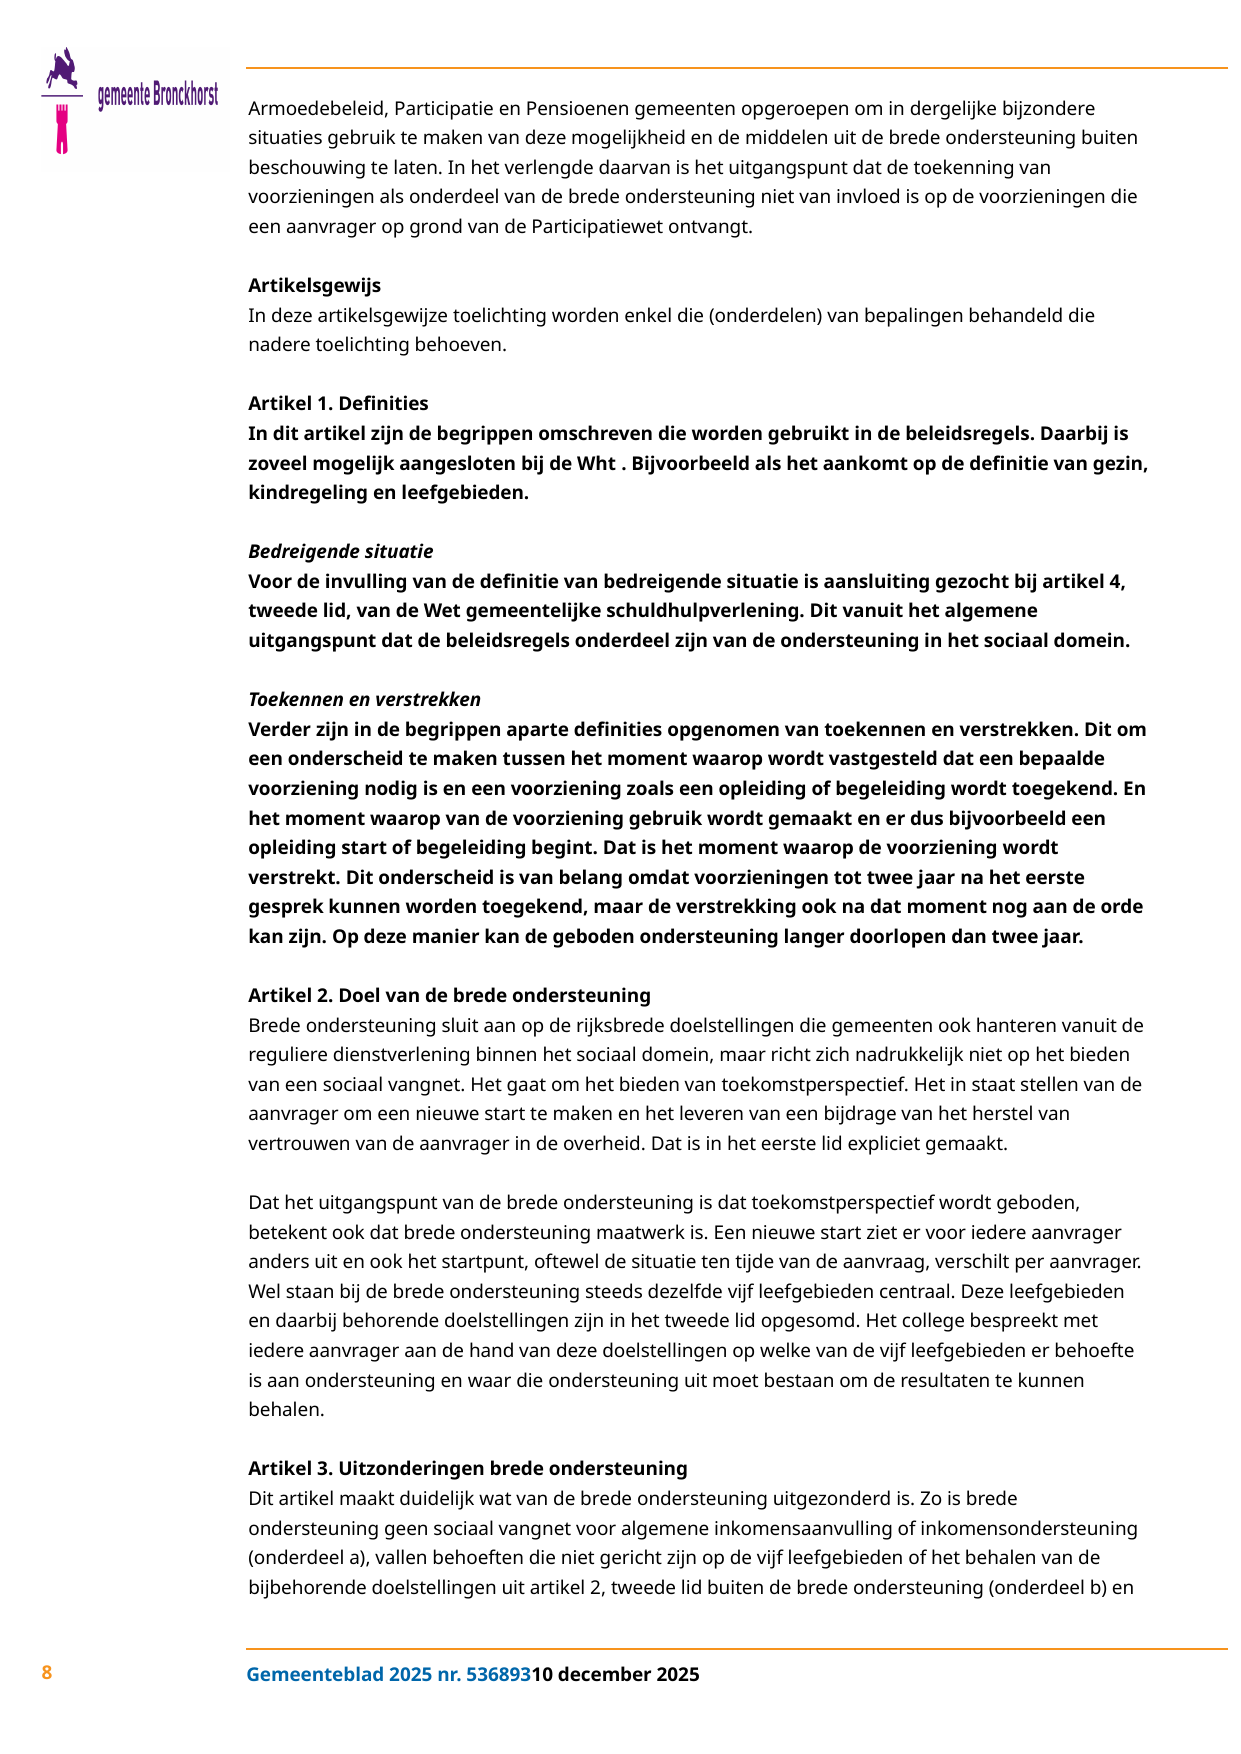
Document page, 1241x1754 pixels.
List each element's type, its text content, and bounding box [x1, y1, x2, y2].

picture [41, 47, 231, 172]
text Bedreigende situatie [248, 538, 1152, 564]
text Artikel 1. Definities [248, 391, 1152, 416]
text Armoedebeleid, Participatie en Pensioenen gemeenten opgeroepen om in dergelijke bijzondere situaties gebruik te maken van deze mogelijkheid en de middelen uit de brede ondersteuning buiten beschouwing te laten. In het verlengde daarvan is het uitgangspunt dat de toekenning van voorzieningen als onderdeel van de brede ondersteuning niet van invloed is op de voorzieningen die een aanvrager op grond van de Participatiewet ontvangt. [248, 95, 1152, 239]
text Voor de invulling van de definitie van bedreigende situatie is aansluiting gezocht bij artikel 4, tweede lid, van de Wet gemeentelijke schuldhulpverlening. Dit vanuit het algemene uitgangspunt dat de beleidsregels onderdeel zijn van de ondersteuning in het sociaal domein. [248, 568, 1152, 653]
text Brede ondersteuning sluit aan op de rijksbrede doelstellingen die gemeenten ook hanteren vanuit de reguliere dienstverlening binnen het sociaal domein, maar richt zich nadrukkelijk niet op het bieden van een sociaal vangnet. Het gaat om het bieden van toekomstperspectief. Het in staat stellen van de aanvrager om een nieuwe start te maken en het leveren van een bijdrage van het herstel van vertrouwen van de aanvrager in de overheid. Dat is in het eerste lid expliciet gemaakt. [248, 1012, 1152, 1156]
text Toekennen en verstrekken [248, 686, 1152, 712]
text In dit artikel zijn de begrippen omschreven die worden gebruikt in de beleidsregels. Daarbij is zoveel mogelijk aangesloten bij de Wht . Bijvoorbeeld als het aankomt op de definitie van gezin, kindregeling en leefgebieden. [248, 420, 1152, 505]
text Artikel 3. Uitzonderingen brede ondersteuning [248, 1456, 1152, 1481]
text Artikelsgewijs [248, 272, 1152, 298]
text Dit artikel maakt duidelijk wat van de brede ondersteuning uitgezonderd is. Zo is brede ondersteuning geen sociaal vangnet voor algemene inkomensaanvulling of inkomensondersteuning (onderdeel a), vallen behoeften die niet gericht zijn op de vijf leefgebieden of het behalen van de bijbehorende doelstellingen uit artikel 2, tweede lid buiten de brede ondersteuning (onderdeel b) en [248, 1485, 1152, 1600]
text Artikel 2. Doel van de brede ondersteuning [248, 982, 1152, 1008]
text In deze artikelsgewijze toelichting worden enkel die (onderdelen) van bepalingen behandeld die nadere toelichting behoeven. [248, 302, 1152, 357]
text Dat het uitgangspunt van de brede ondersteuning is dat toekomstperspectief wordt geboden, betekent ook dat brede ondersteuning maatwerk is. Een nieuwe start ziet er voor iedere aanvrager anders uit en ook het startpunt, oftewel de situatie ten tijde van de aanvraag, verschilt per aanvrager. Wel staan bij de brede ondersteuning steeds dezelfde vijf leefgebieden centraal. Deze leefgebieden en daarbij behorende doelstellingen zijn in het tweede lid opgesomd. Het college bespreekt met iedere aanvrager aan de hand van deze doelstellingen op welke van de vijf leefgebieden er behoefte is aan ondersteuning en waar die ondersteuning uit moet bestaan om de resultaten te kunnen behalen. [248, 1189, 1152, 1422]
text Verder zijn in de begrippen aparte definities opgenomen van toekennen en verstrekken. Dit om een onderscheid te maken tussen het moment waarop wordt vastgesteld dat een bepaalde voorziening nodig is en een voorziening zoals een opleiding of begeleiding wordt toegekend. En het moment waarop van de voorziening gebruik wordt gemaakt en er dus bijvoorbeeld een opleiding start of begeleiding begint. Dat is het moment waarop de voorziening wordt verstrekt. Dit onderscheid is van belang omdat voorzieningen tot twee jaar na het eerste gesprek kunnen worden toegekend, maar de verstrekking ook na dat moment nog aan de orde kan zijn. Op deze manier kan de geboden ondersteuning langer doorlopen dan twee jaar. [248, 716, 1152, 949]
